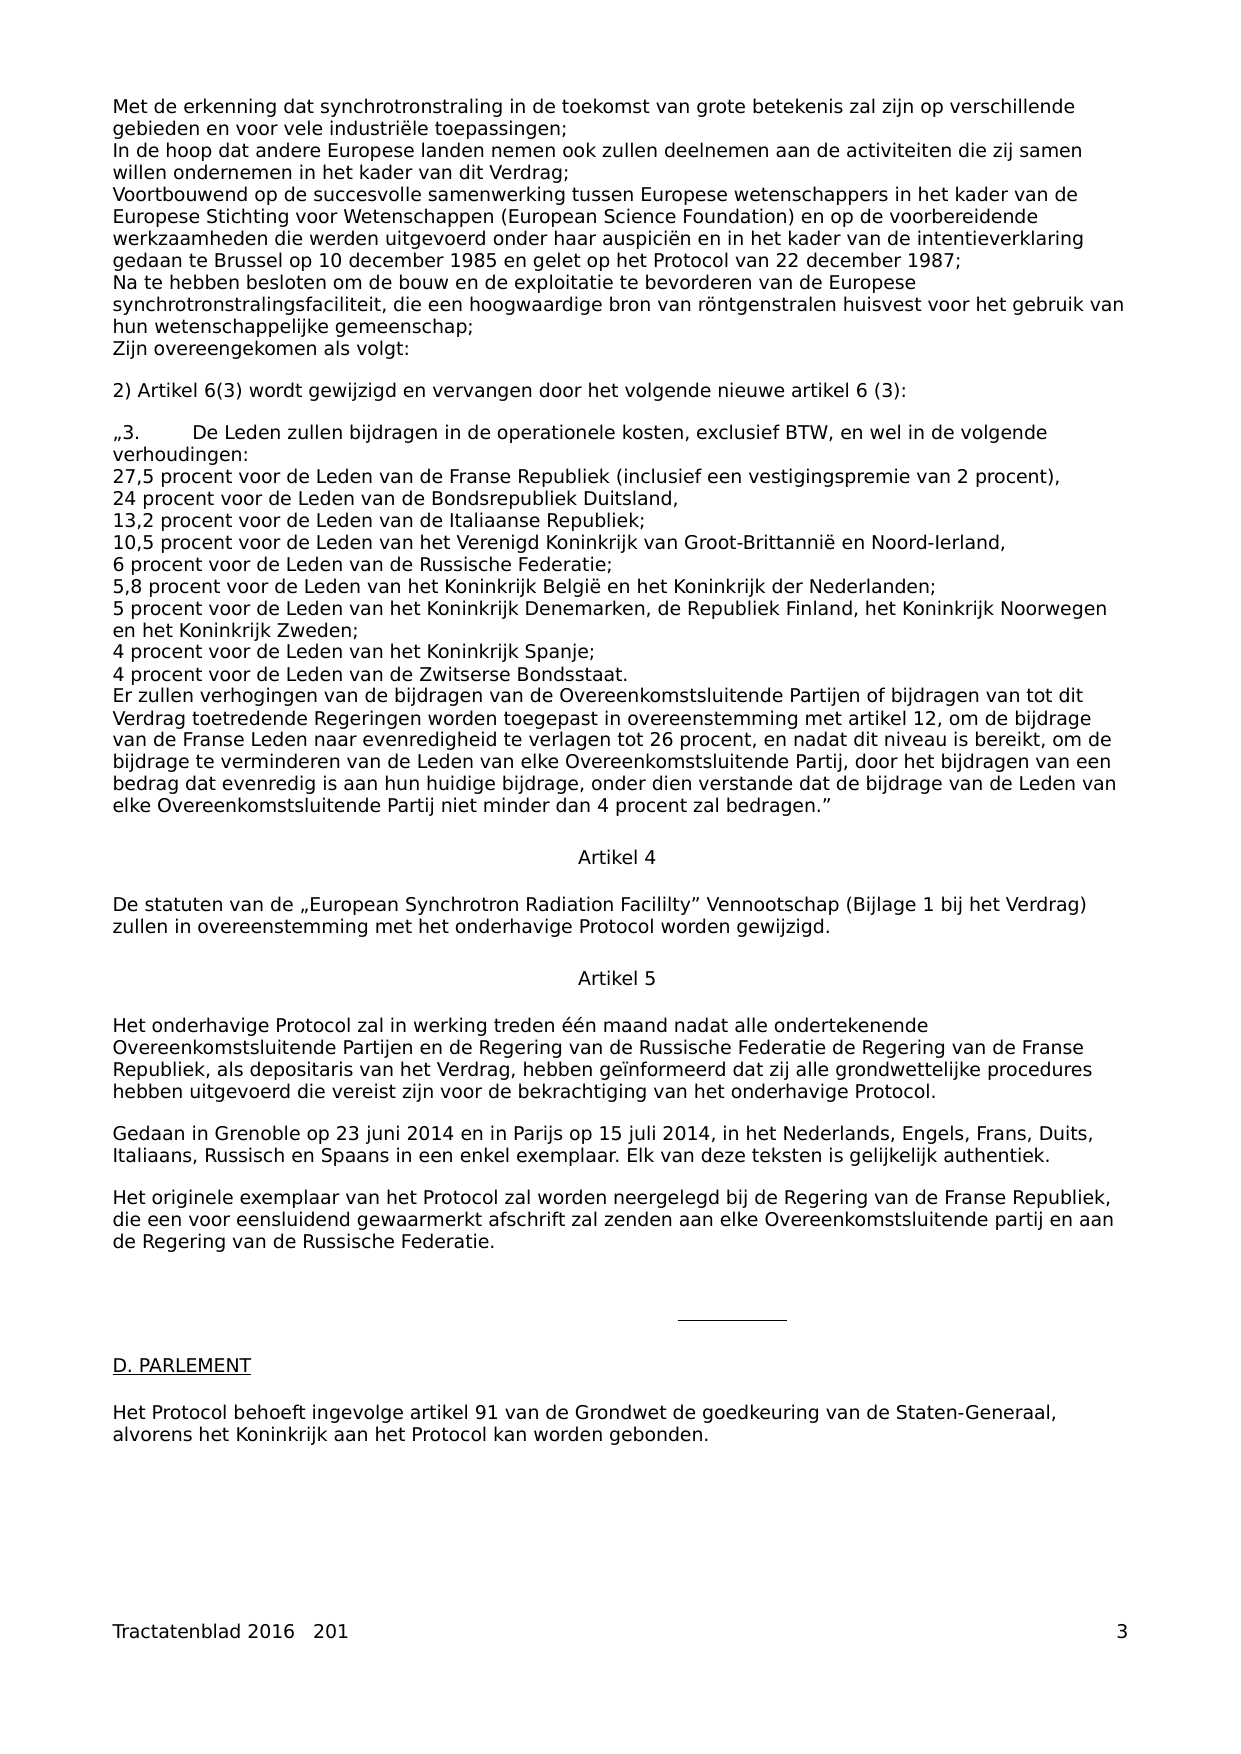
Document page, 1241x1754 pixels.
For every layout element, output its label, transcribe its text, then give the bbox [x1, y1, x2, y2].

text Het onderhavige Protocol zal in werking treden één maand nadat alle ondertekenende Overeenkomstsluitende Partijen en de Regering van de Russische Federatie de Regering van de Franse Republiek, als depositaris van het Verdrag, hebben geïnformeerd dat zij alle grondwettelijke procedures hebben uitgevoerd die vereist zijn voor de bekrachtiging van het onderhavige Protocol. [112, 1015, 1128, 1103]
text Het originele exemplaar van het Protocol zal worden neergelegd bij de Regering van de Franse Republiek, die een voor eensluidend gewaarmerkt afschrift zal zenden aan elke Overeenkomstsluitende partij en aan de Regering van de Russische Federatie. [112, 1187, 1128, 1253]
text De statuten van de „European Synchrotron Radiation Facililty” Vennootschap (Bijlage 1 bij het Verdrag) zullen in overeenstemming met het onderhavige Protocol worden gewijzigd. [112, 894, 1128, 938]
subtitle Artikel 5 [112, 968, 1128, 990]
text Het Protocol behoeft ingevolge artikel 91 van de Grondwet de goedkeuring van de Staten-Generaal, alvorens het Koninkrijk aan het Protocol kan worden gebonden. [112, 1402, 1128, 1446]
text 5,8 procent voor de Leden van het Koninkrijk België en het Koninkrijk der Nederlanden; [112, 576, 1128, 597]
text 4 procent voor de Leden van de Zwitserse Bondsstaat. [112, 663, 1128, 685]
text Zijn overeengekomen als volgt: [112, 338, 1128, 360]
text 27,5 procent voor de Leden van de Franse Republiek (inclusief een vestigingspremie van 2 procent), [112, 466, 1128, 488]
text 24 procent voor de Leden van de Bondsrepubliek Duitsland, [112, 488, 1128, 509]
text 13,2 procent voor de Leden van de Italiaanse Republiek; [112, 509, 1128, 532]
text Met de erkenning dat synchrotronstraling in de toekomst van grote betekenis zal zijn op verschillende gebieden en voor vele industriële toepassingen; [112, 96, 1128, 140]
text Na te hebben besloten om de bouw en de exploitatie te bevorderen van de Europese synchrotronstralingsfaciliteit, die een hoogwaardige bron van röntgenstralen huisvest voor het gebruik van hun wetenschappelijke gemeenschap; [112, 272, 1128, 338]
text 5 procent voor de Leden van het Koninkrijk Denemarken, de Republiek Finland, het Koninkrijk Noorwegen en het Koninkrijk Zweden; [112, 597, 1128, 641]
text Voortbouwend op de succesvolle samenwerking tussen Europese wetenschappers in het kader van de Europese Stichting voor Wetenschappen (European Science Foundation) en op de voorbereidende werkzaamheden die werden uitgevoerd onder haar auspiciën en in het kader van de intentieverklaring gedaan te Brussel op 10 december 1985 en gelet op het Protocol van 22 december 1987; [112, 184, 1128, 272]
text Gedaan in Grenoble op 23 juni 2014 en in Parijs op 15 juli 2014, in het Nederlands, Engels, Frans, Duits, Italiaans, Russisch en Spaans in een enkel exemplaar. Elk van deze teksten is gelijkelijk authentiek. [112, 1123, 1128, 1167]
text In de hoop dat andere Europese landen nemen ook zullen deelnemen aan de activiteiten die zij samen willen ondernemen in het kader van dit Verdrag; [112, 140, 1128, 184]
text 6 procent voor de Leden van de Russische Federatie; [112, 553, 1128, 576]
text Er zullen verhogingen van de bijdragen van de Overeenkomstsluitende Partijen of bijdragen van tot dit Verdrag toetredende Regeringen worden toegepast in overeenstemming met artikel 12, om de bijdrage van de Franse Leden naar evenredigheid te verlagen tot 26 procent, en nadat dit niveau is bereikt, om de bijdrage te verminderen van de Leden van elke Overeenkomstsluitende Partij, door het bijdragen van een bedrag dat evenredig is aan hun huidige bijdrage, onder dien verstande dat de bijdrage van de Leden van elke Overeenkomstsluitende Partij niet minder dan 4 procent zal bedragen.” [112, 685, 1128, 817]
text 10,5 procent voor de Leden van het Verenigd Koninkrijk van Groot-Brittannië en Noord-Ierland, [112, 532, 1128, 553]
text 4 procent voor de Leden van het Koninkrijk Spanje; [112, 641, 1128, 663]
subtitle Artikel 4 [112, 847, 1128, 869]
text „3. De Leden zullen bijdragen in de operationele kosten, exclusief BTW, en wel in de volgende verhoudingen: [112, 422, 1128, 466]
subtitle D. PARLEMENT [112, 1355, 1128, 1377]
text 2) Artikel 6(3) wordt gewijzigd en vervangen door het volgende nieuwe artikel 6 (3): [112, 380, 1128, 402]
